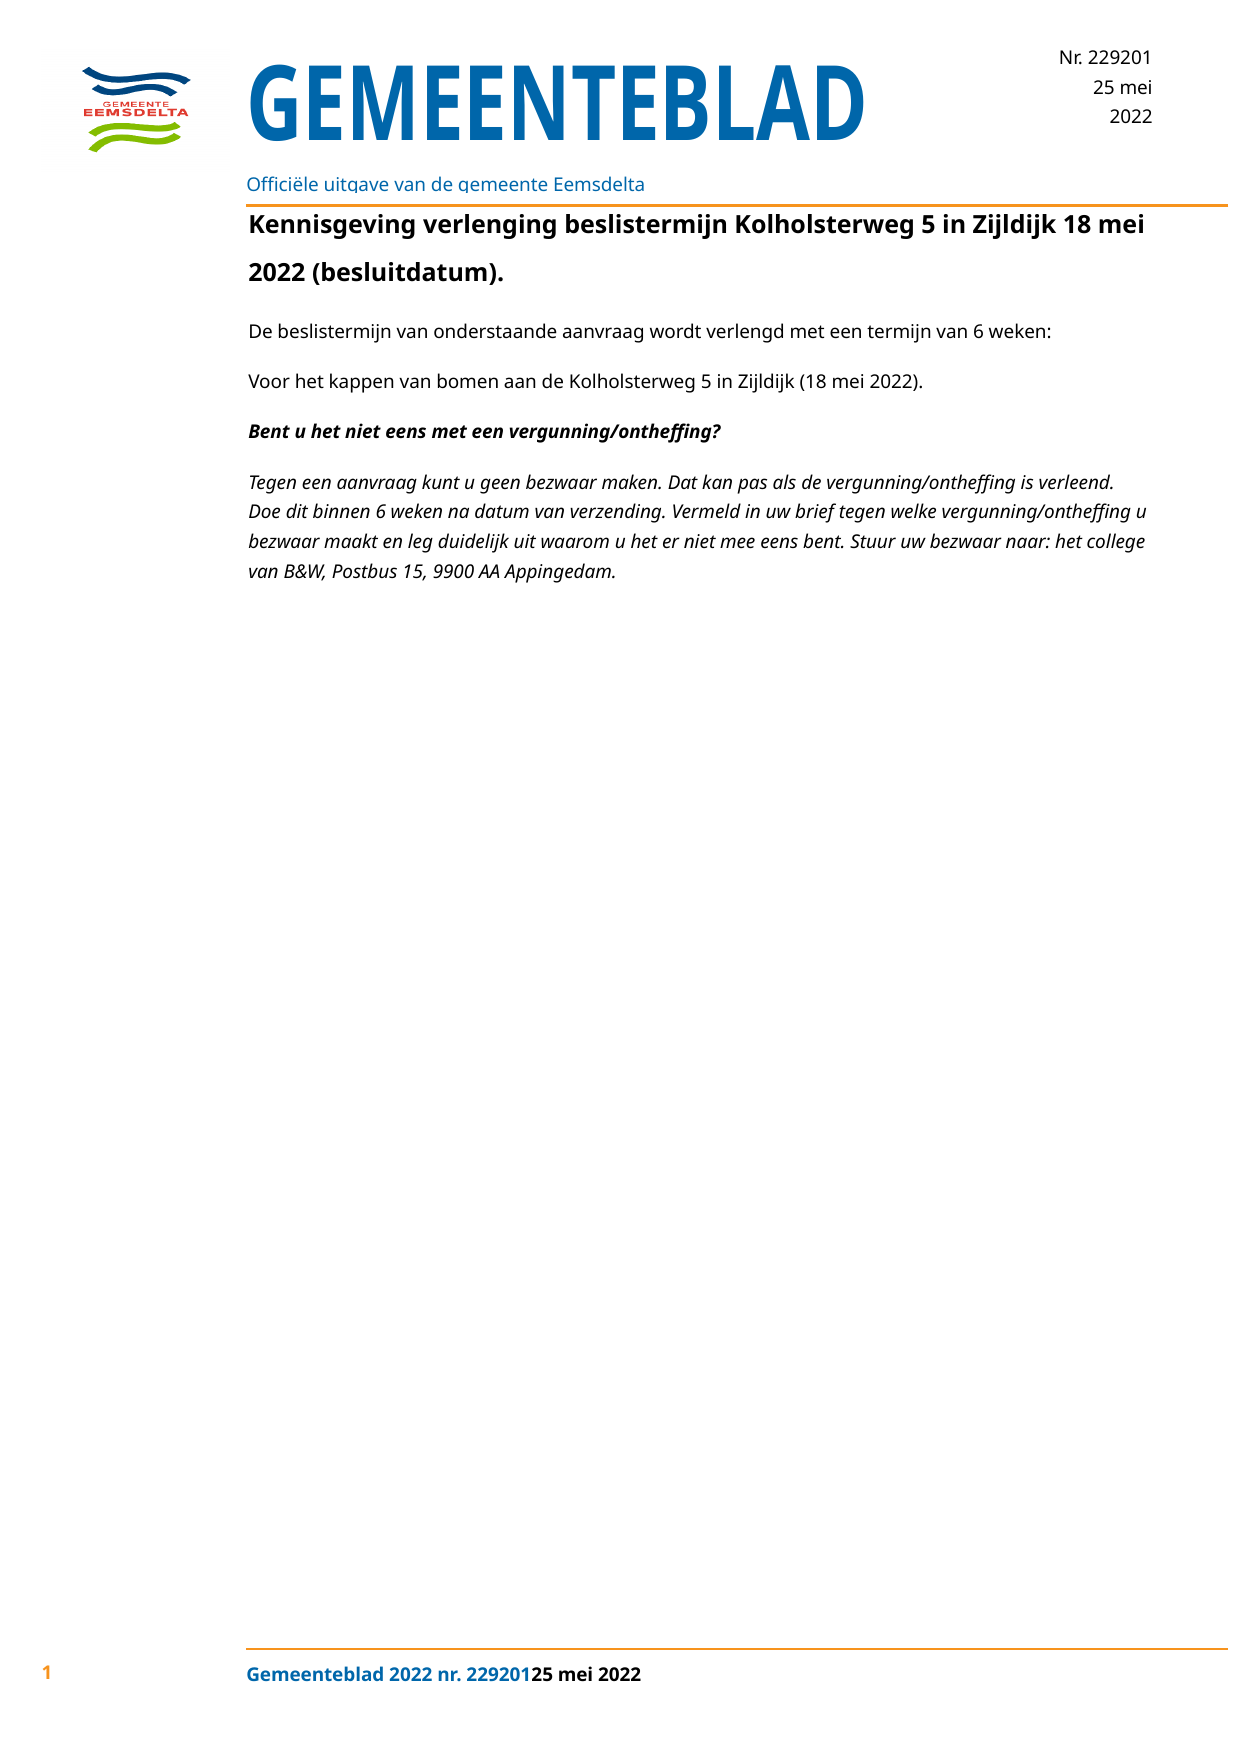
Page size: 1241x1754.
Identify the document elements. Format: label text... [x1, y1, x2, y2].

text Tegen een aanvraag kunt u geen bezwaar maken. Dat kan pas als de vergunning/ontheffing is verleend. Doe dit binnen 6 weken na datum van verzending. Vermeld in uw brief tegen welke vergunning/ontheffing u bezwaar maakt en leg duidelijk uit waarom u het er niet mee eens bent. Stuur uw bezwaar naar: het college van B&W, Postbus 15, 9900 AA Appingedam. [248, 469, 1152, 584]
text Kennisgeving verlenging beslistermijn Kolholsterweg 5 in Zijldijk 18 mei 2022 (besluitdatum). [248, 207, 1152, 288]
text Bent u het niet eens met een vergunning/ontheffing? [248, 419, 1152, 444]
text De beslistermijn van onderstaande aanvraag wordt verlengd met een termijn van 6 weken: [248, 318, 1152, 344]
text Voor het kappen van bomen aan de Kolholsterweg 5 in Zijldijk (18 mei 2022). [248, 368, 1152, 394]
picture [41, 47, 231, 172]
